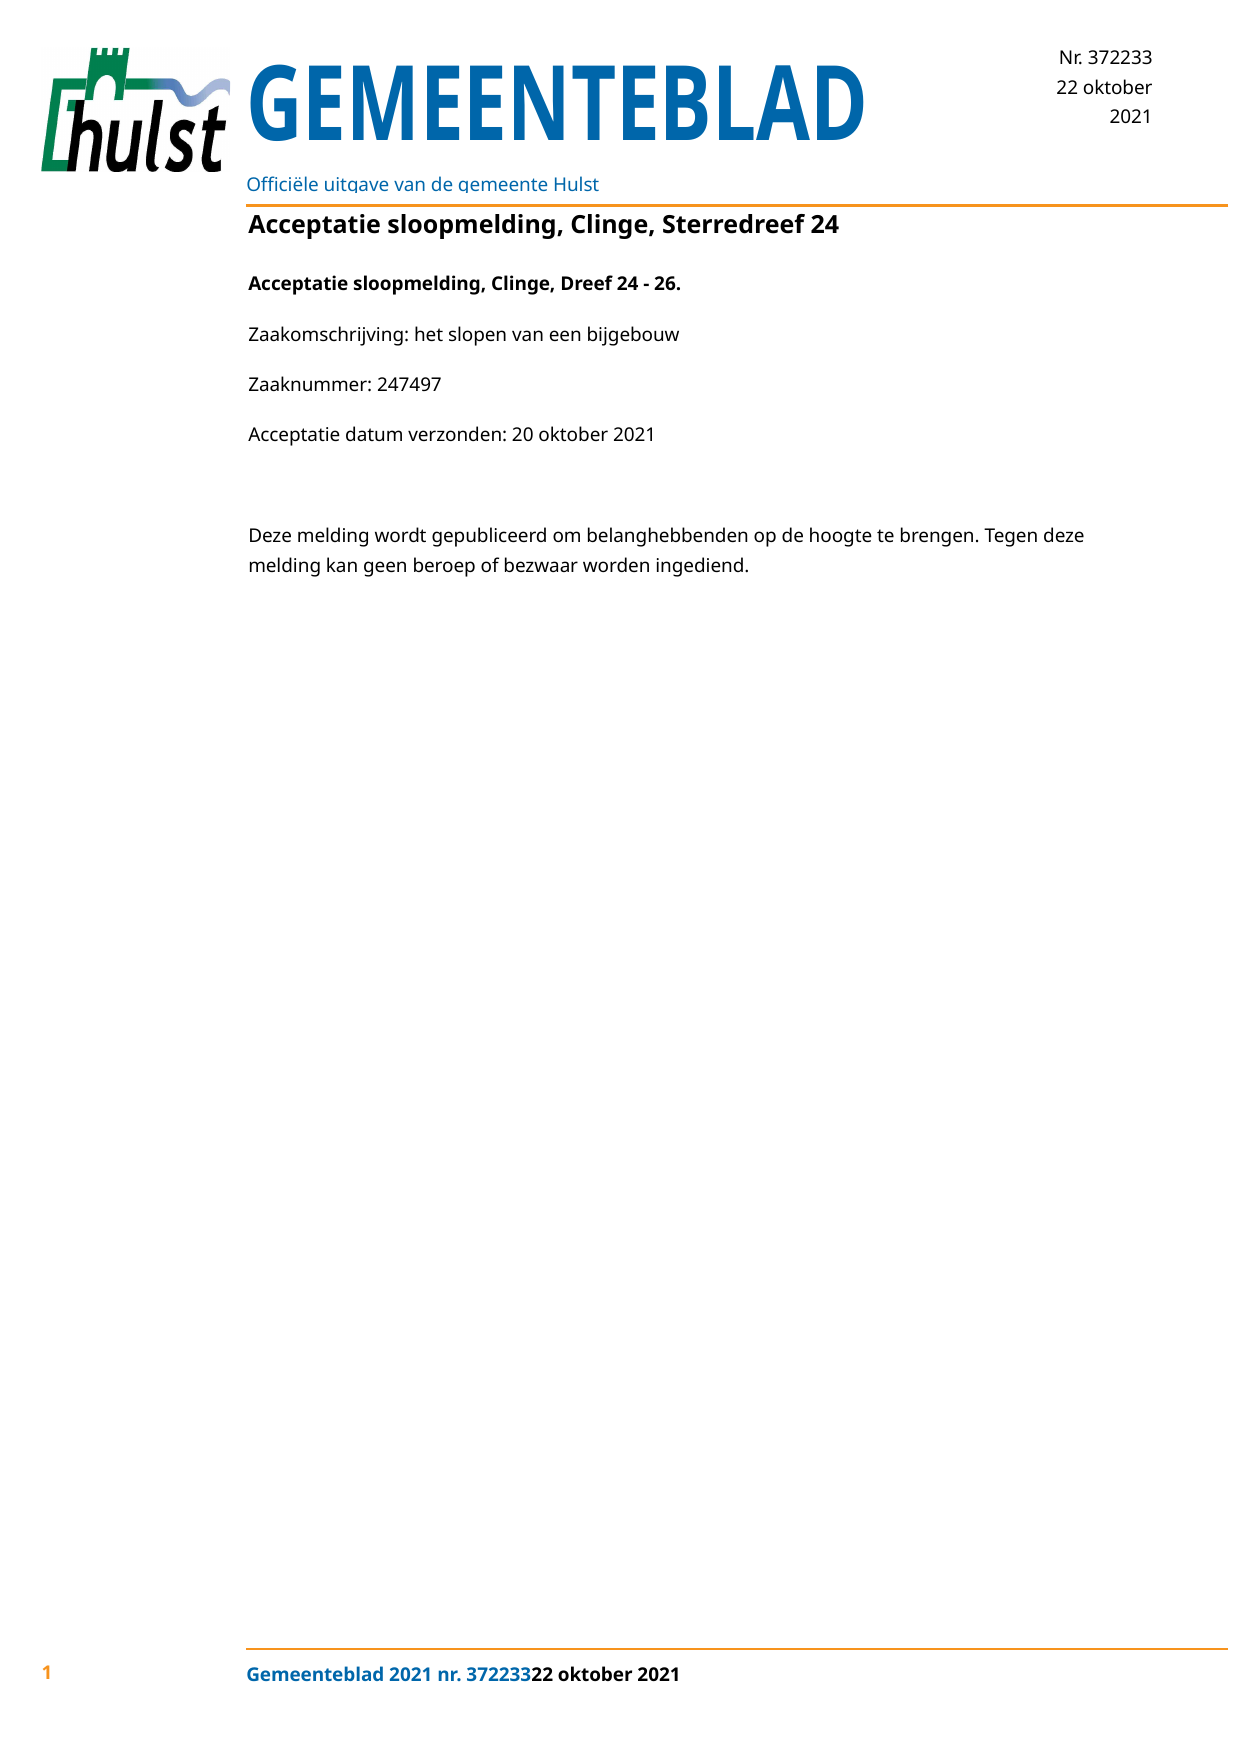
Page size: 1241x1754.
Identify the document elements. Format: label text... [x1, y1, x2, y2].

text Zaaknummer: 247497 [248, 371, 1152, 397]
text Zaakomschrijving: het slopen van een bijgebouw [248, 321, 1152, 346]
text Deze melding wordt gepubliceerd om belanghebbenden op de hoogte te brengen. Tegen deze melding kan geen beroep of bezwaar worden ingediend. [248, 522, 1152, 578]
text Acceptatie sloopmelding, Clinge, Sterredreef 24 [248, 207, 1152, 241]
text Acceptatie sloopmelding, Clinge, Dreef 24 - 26. [248, 270, 1152, 296]
picture [41, 47, 231, 172]
text Acceptatie datum verzonden: 20 oktober 2021 [248, 422, 1152, 447]
